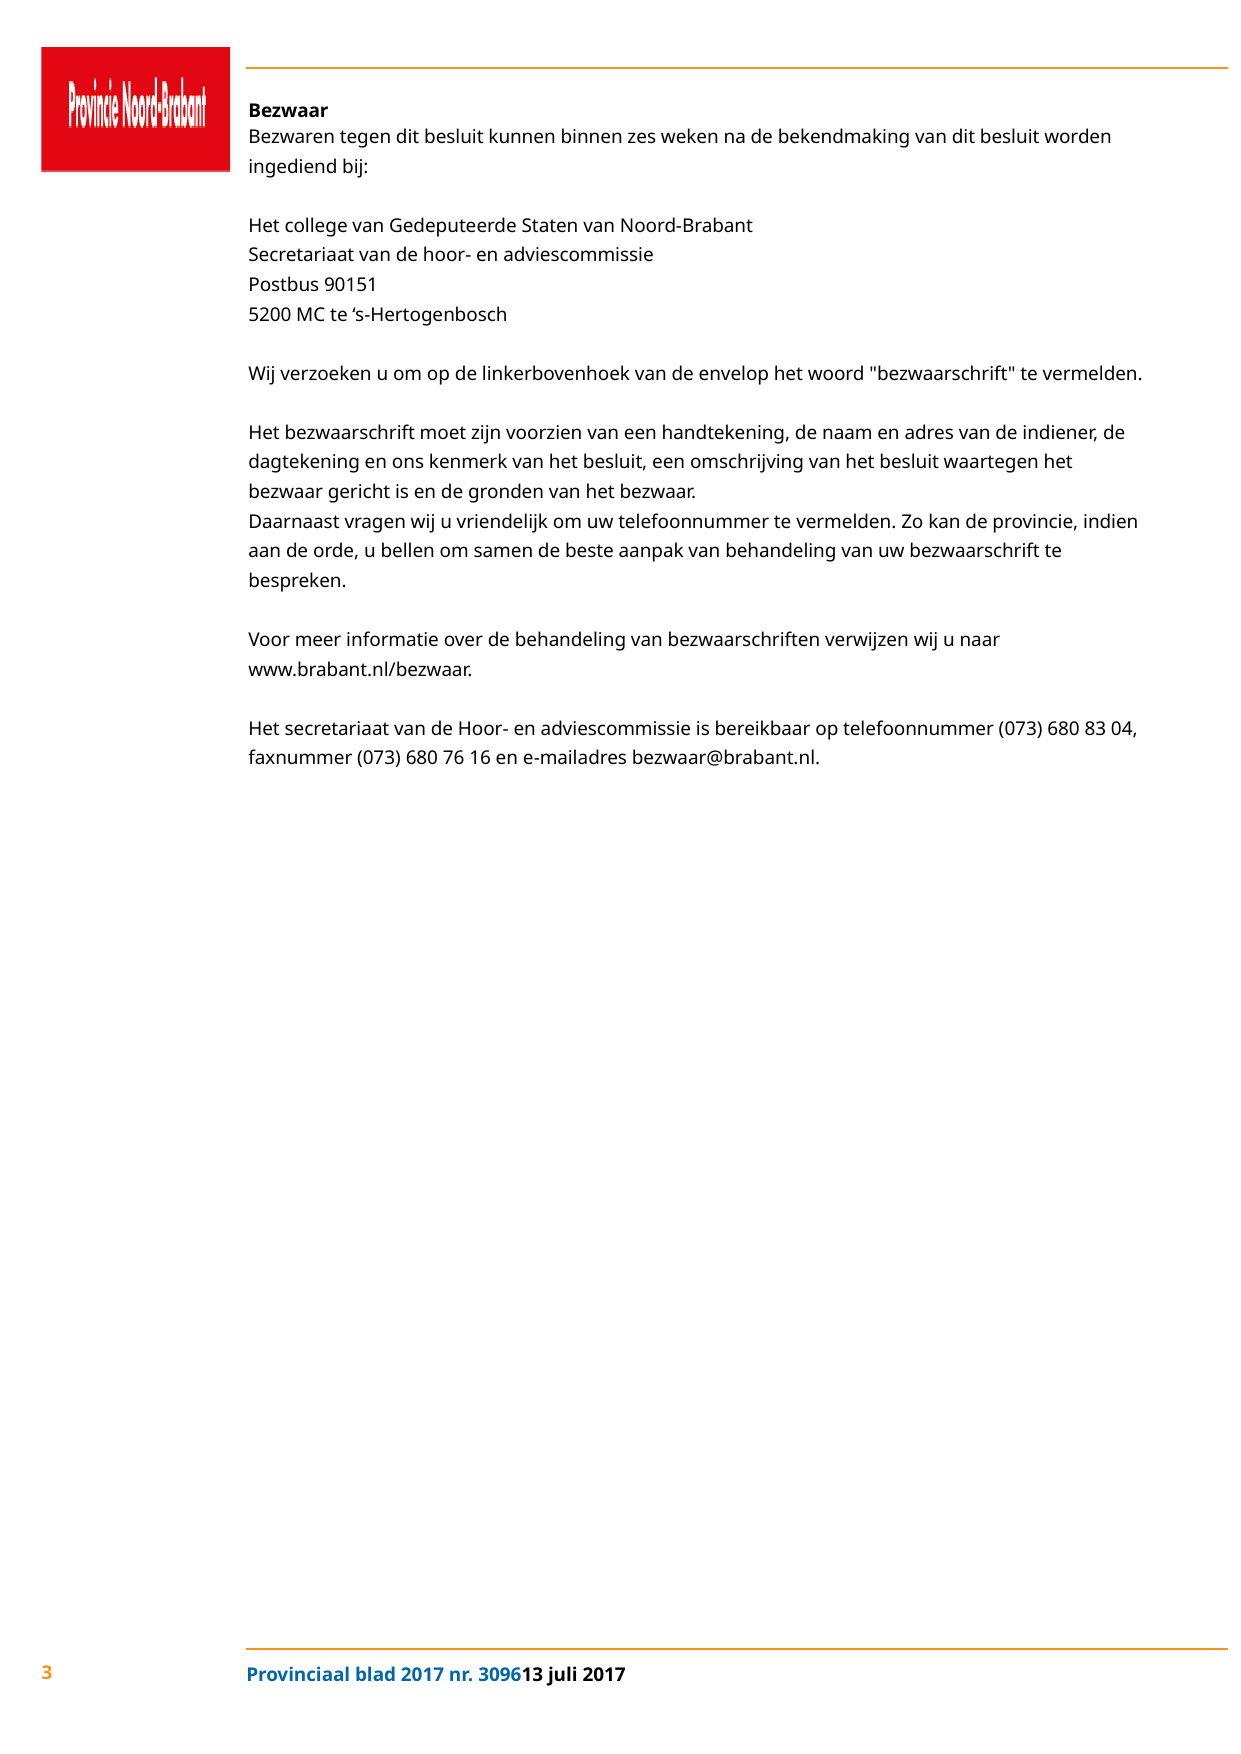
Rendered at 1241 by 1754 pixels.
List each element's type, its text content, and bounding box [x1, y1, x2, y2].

text Voor meer informatie over de behandeling van bezwaarschriften verwijzen wij u naar www.brabant.nl/bezwaar. [248, 626, 1152, 682]
text Postbus 90151 [248, 271, 1152, 297]
text Het bezwaarschrift moet zijn voorzien van een handtekening, de naam en adres van de indiener, de dagtekening en ons kenmerk van het besluit, een omschrijving van het besluit waartegen het bezwaar gericht is en de gronden van het bezwaar. [248, 419, 1152, 504]
text Het college van Gedeputeerde Staten van Noord-Brabant [248, 212, 1152, 238]
text Wij verzoeken u om op de linkerbovenhoek van de envelop het woord "bezwaarschrift" te vermelden. [248, 360, 1152, 386]
text Bezwaar [248, 95, 1152, 123]
picture [41, 47, 231, 172]
text Bezwaren tegen dit besluit kunnen binnen zes weken na de bekendmaking van dit besluit worden ingediend bij: [248, 123, 1152, 179]
text Secretariaat van de hoor- en adviescommissie [248, 242, 1152, 267]
text Daarnaast vragen wij u vriendelijk om uw telefoonnummer te vermelden. Zo kan de provincie, indien aan de orde, u bellen om samen de beste aanpak van behandeling van uw bezwaarschrift te bespreken. [248, 508, 1152, 593]
text 5200 MC te ‘s‑Hertogenbosch [248, 301, 1152, 327]
text Het secretariaat van de Hoor- en adviescommissie is bereikbaar op telefoonnummer (073) 680 83 04, faxnummer (073) 680 76 16 en e‑mailadres bezwaar@brabant.nl. [248, 715, 1152, 770]
